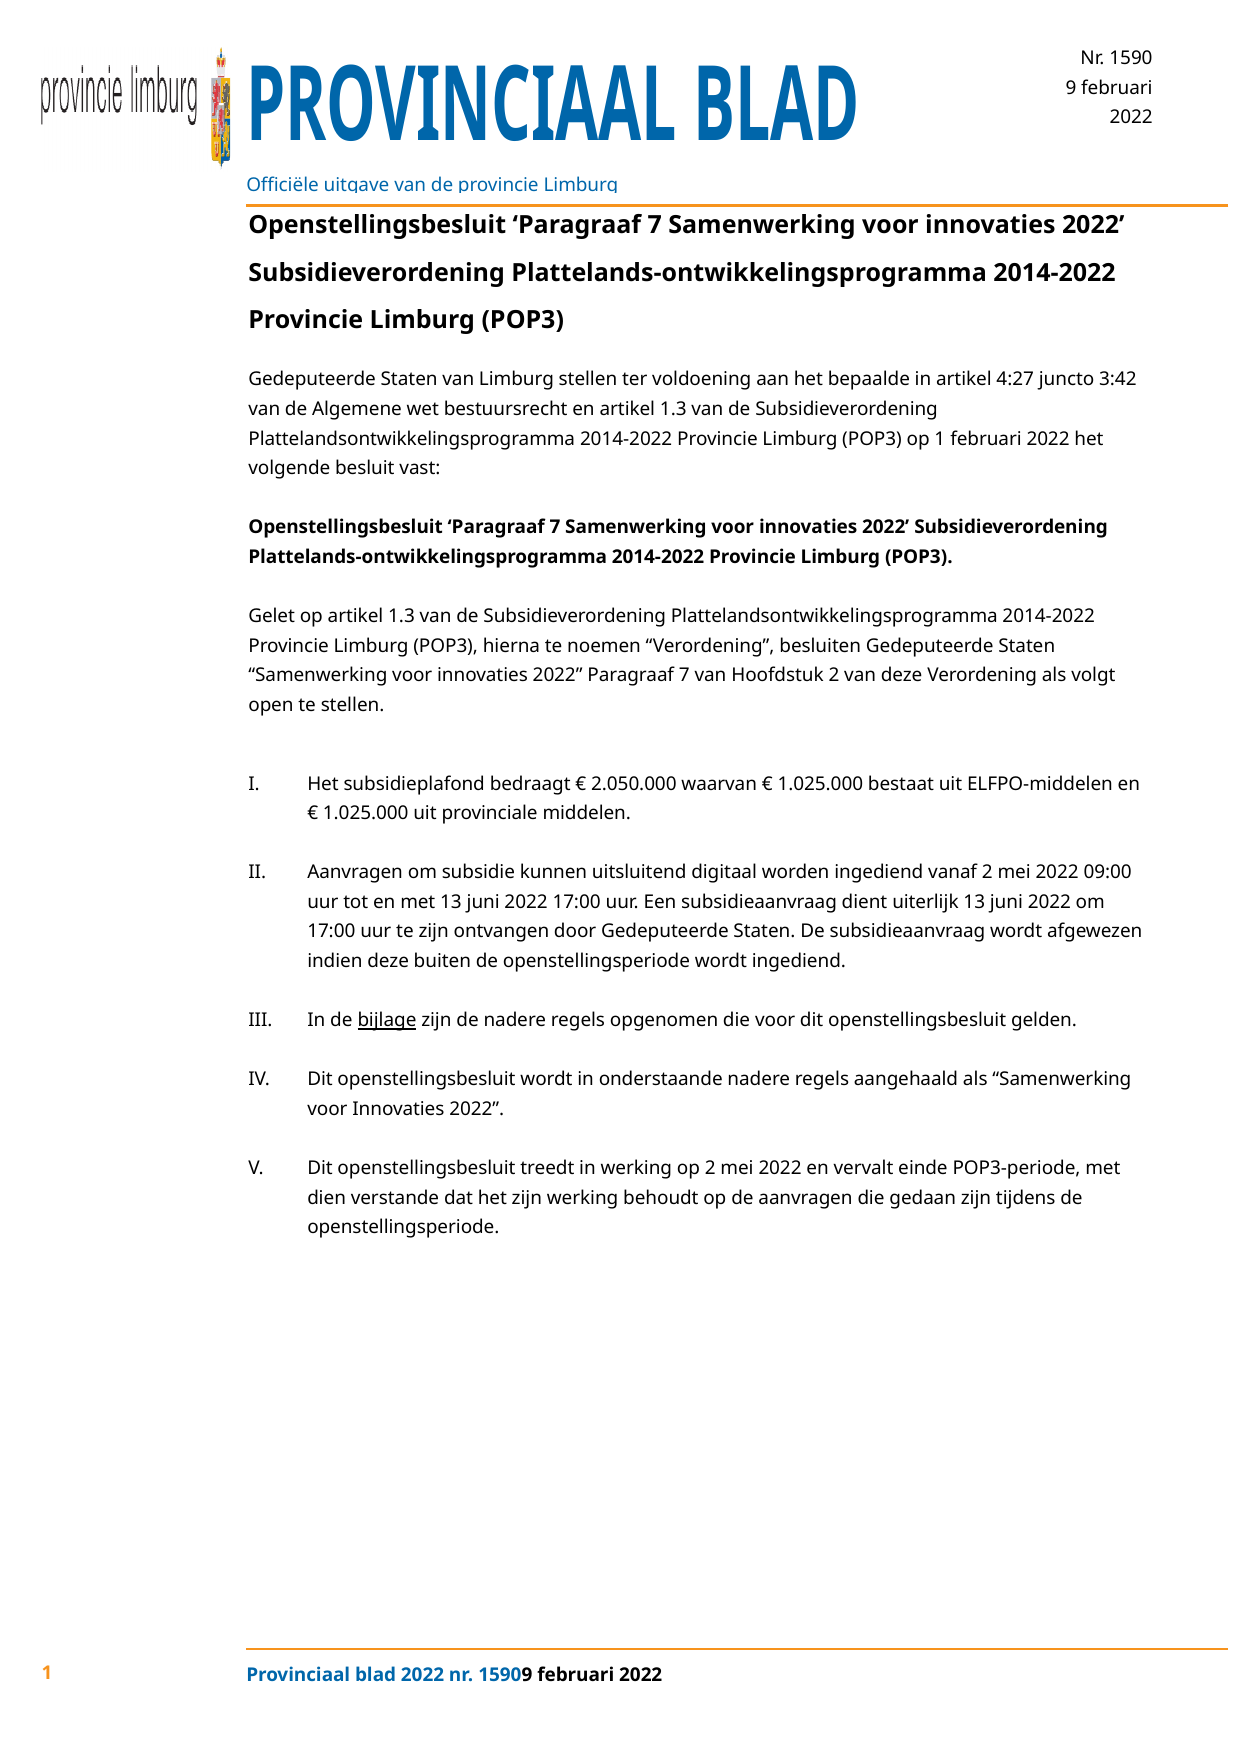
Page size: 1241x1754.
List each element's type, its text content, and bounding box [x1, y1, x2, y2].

list Dit openstellingsbesluit wordt in onderstaande nadere regels aangehaald als “Samenwerking voor Innovaties 2022”. [248, 1066, 1152, 1121]
text Openstellingsbesluit ‘Paragraaf 7 Samenwerking voor innovaties 2022’ Subsidieverordening Plattelands-ontwikkelingsprogramma 2014-2022 Provincie Limburg (POP3). [248, 513, 1152, 569]
text Gedeputeerde Staten van Limburg stellen ter voldoening aan het bepaalde in artikel 4:27 juncto 3:42 van de Algemene wet bestuursrecht en artikel 1.3 van de Subsidieverordening Plattelandsontwikkelingsprogramma 2014-2022 Provincie Limburg (POP3) op 1 februari 2022 het volgende besluit vast: [248, 366, 1152, 480]
list Aanvragen om subsidie kunnen uitsluitend digitaal worden ingediend vanaf 2 mei 2022 09:00 uur tot en met 13 juni 2022 17:00 uur. Een subsidieaanvraag dient uiterlijk 13 juni 2022 om 17:00 uur te zijn ontvangen door Gedeputeerde Staten. De subsidieaanvraag wordt afgewezen indien deze buiten de openstellingsperiode wordt ingediend. [248, 858, 1152, 973]
text Gelet op artikel 1.3 van de Subsidieverordening Plattelandsontwikkelingsprogramma 2014-2022 Provincie Limburg (POP3), hierna te noemen “Verordening”, besluiten Gedeputeerde Staten “Samenwerking voor innovaties 2022” Paragraaf 7 van Hoofdstuk 2 van deze Verordening als volgt open te stellen. [248, 602, 1152, 717]
text Openstellingsbesluit ‘Paragraaf 7 Samenwerking voor innovaties 2022’ Subsidieverordening Plattelands-ontwikkelingsprogramma 2014-2022 Provincie Limburg (POP3) [248, 207, 1152, 336]
list Dit openstellingsbesluit treedt in werking op 2 mei 2022 en vervalt einde POP3-periode, met dien verstande dat het zijn werking behoudt op de aanvragen die gedaan zijn tijdens de openstellingsperiode. [248, 1154, 1152, 1239]
list Het subsidieplafond bedraagt € 2.050.000 waarvan € 1.025.000 bestaat uit ELFPO-middelen en € 1.025.000 uit provinciale middelen. [248, 770, 1152, 825]
list In de bijlage zijn de nadere regels opgenomen die voor dit openstellingsbesluit gelden. [248, 1006, 1152, 1032]
picture [41, 47, 231, 172]
